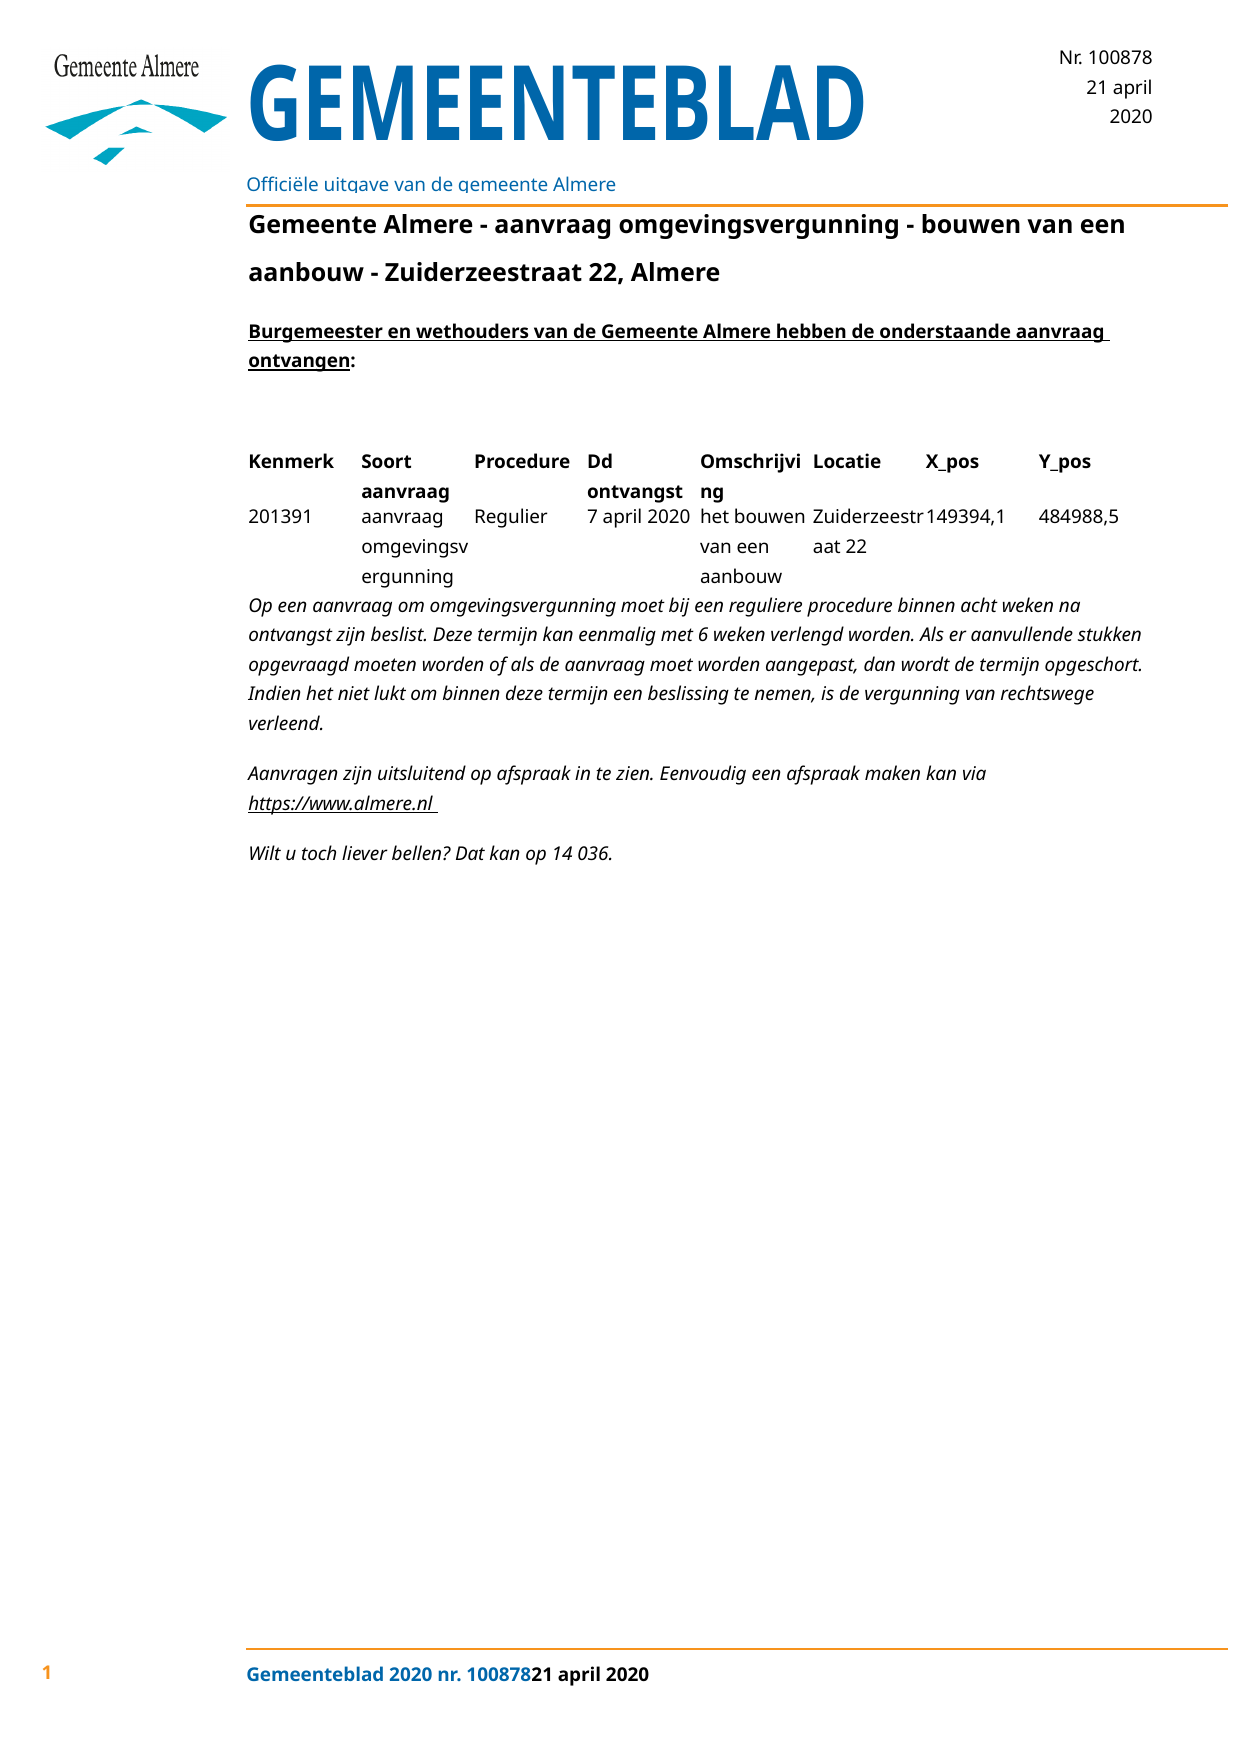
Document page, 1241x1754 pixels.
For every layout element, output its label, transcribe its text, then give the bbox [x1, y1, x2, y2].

text Burgemeester en wethouders van de Gemeente Almere hebben de onderstaande aanvraag ontvangen: [248, 318, 1152, 373]
text Aanvragen zijn uitsluitend op afspraak in te zien. Eenvoudig een afspraak maken kan via https://www.almere.nl [248, 761, 1152, 816]
table_cell Regulier [474, 504, 587, 589]
table_cell aanvraag omgevingsvergunning [361, 504, 474, 589]
table_header Dd ontvangst [587, 449, 700, 504]
table_header Kenmerk [248, 449, 361, 504]
table_cell 149394,1 [926, 504, 1038, 589]
table_header Procedure [474, 449, 587, 504]
table_cell Zuiderzeestraat 22 [813, 504, 926, 589]
table_header X_pos [926, 449, 1038, 504]
table_header Omschrijving [700, 449, 813, 504]
table_cell 484988,5 [1039, 504, 1152, 589]
table_header Locatie [813, 449, 926, 504]
table_cell 201391 [248, 504, 361, 589]
table_header Soort aanvraag [361, 449, 474, 504]
table_header Y_pos [1039, 449, 1152, 504]
text Op een aanvraag om omgevingsvergunning moet bij een reguliere procedure binnen acht weken na ontvangst zijn beslist. Deze termijn kan eenmalig met 6 weken verlengd worden. Als er aanvullende stukken opgevraagd moeten worden of als de aanvraag moet worden aangepast, dan wordt de termijn opgeschort. Indien het niet lukt om binnen deze termijn een beslissing te nemen, is de vergunning van rechtswege verleend. [248, 592, 1152, 736]
table_cell 7 april 2020 [587, 504, 700, 589]
text Wilt u toch liever bellen? Dat kan op 14 036. [248, 841, 1152, 866]
text Gemeente Almere - aanvraag omgevingsvergunning - bouwen van een aanbouw - Zuiderzeestraat 22, Almere [248, 207, 1152, 288]
picture [41, 47, 231, 172]
table_cell het bouwen van een aanbouw [700, 504, 813, 589]
